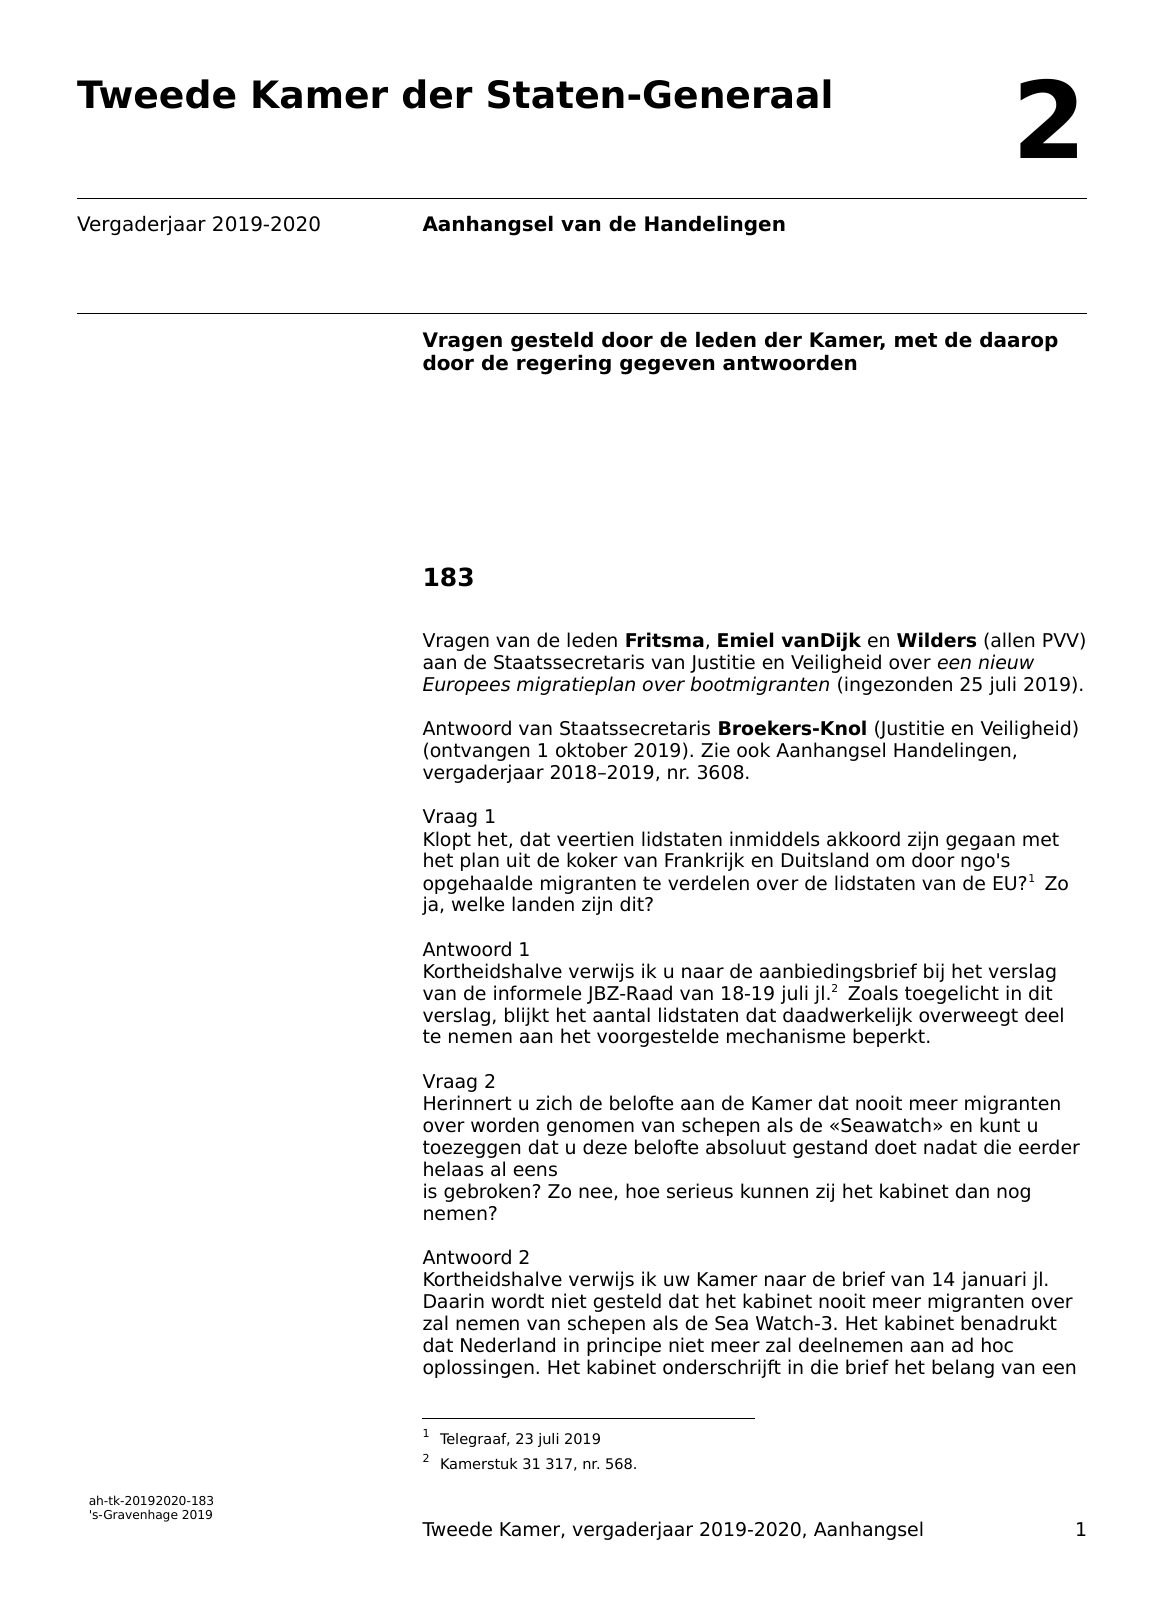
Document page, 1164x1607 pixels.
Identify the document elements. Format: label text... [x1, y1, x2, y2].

text Kamerstuk 31 317, nr. 568. [422, 1452, 1087, 1474]
table_cell Vragen gesteld door de leden der Kamer, met de daarop door de regering gegeven antwoorden [422, 314, 1087, 375]
text Kortheidshalve verwijs ik uw Kamer naar de brief van 14 januari jl. Daarin wordt niet gesteld dat het kabinet nooit meer migranten over zal nemen van schepen als de Sea Watch-3. Het kabinet benadrukt dat Nederland in principe niet meer zal deelnemen aan ad hoc oplossingen. Het kabinet onderschrijft in die brief het belang van een [422, 1269, 1087, 1378]
text 's-Gravenhage 2019 [88, 1508, 323, 1522]
text Vraag 1 [422, 806, 1087, 828]
text Klopt het, dat veertien lidstaten inmiddels akkoord zijn gegaan met het plan uit de koker van Frankrijk en Duitsland om door ngo's opgehaalde migranten te verdelen over de lidstaten van de EU? Zo ja, welke landen zijn dit? [422, 828, 1087, 916]
text is gebroken? Zo nee, hoe serieus kunnen zij het kabinet dan nog nemen? [422, 1181, 1087, 1224]
table_cell Aanhangsel van de Handelingen [422, 199, 1087, 313]
text 183 [422, 563, 1087, 592]
text Antwoord van Staatssecretaris Broekers-Knol (Justitie en Veiligheid) (ontvangen 1 oktober 2019). Zie ook Aanhangsel Handelingen, vergaderjaar 2018–2019, nr. 3608. [422, 718, 1087, 784]
text Kortheidshalve verwijs ik u naar de aanbiedingsbrief bij het verslag van de informele JBZ-Raad van 18-19 juli jl. Zoals toegelicht in dit verslag, blijkt het aantal lidstaten dat daadwerkelijk overweegt deel te nemen aan het voorgestelde mechanisme beperkt. [422, 961, 1087, 1048]
table_header 2 [886, 59, 1087, 198]
text Antwoord 1 [422, 938, 1087, 961]
text Herinnert u zich de belofte aan de Kamer dat nooit meer migranten over worden genomen van schepen als de «Seawatch» en kunt u toezeggen dat u deze belofte absoluut gestand doet nadat die eerder helaas al eens [422, 1093, 1087, 1181]
text Antwoord 2 [422, 1247, 1087, 1269]
text ah-tk-20192020-183 [88, 1494, 323, 1508]
table_cell Vergaderjaar 2019-2020 [77, 199, 422, 313]
table_header Tweede Kamer der Staten-Generaal [77, 59, 886, 198]
text Vragen van de leden Fritsma, Emiel vanDijk en Wilders (allen PVV) aan de Staatssecretaris van Justitie en Veiligheid over een nieuw Europees migratieplan over bootmigranten (ingezonden 25 juli 2019). [422, 630, 1087, 696]
text Vraag 2 [422, 1071, 1087, 1093]
table_cell [77, 314, 422, 375]
text Telegraaf, 23 juli 2019 [422, 1427, 1087, 1449]
